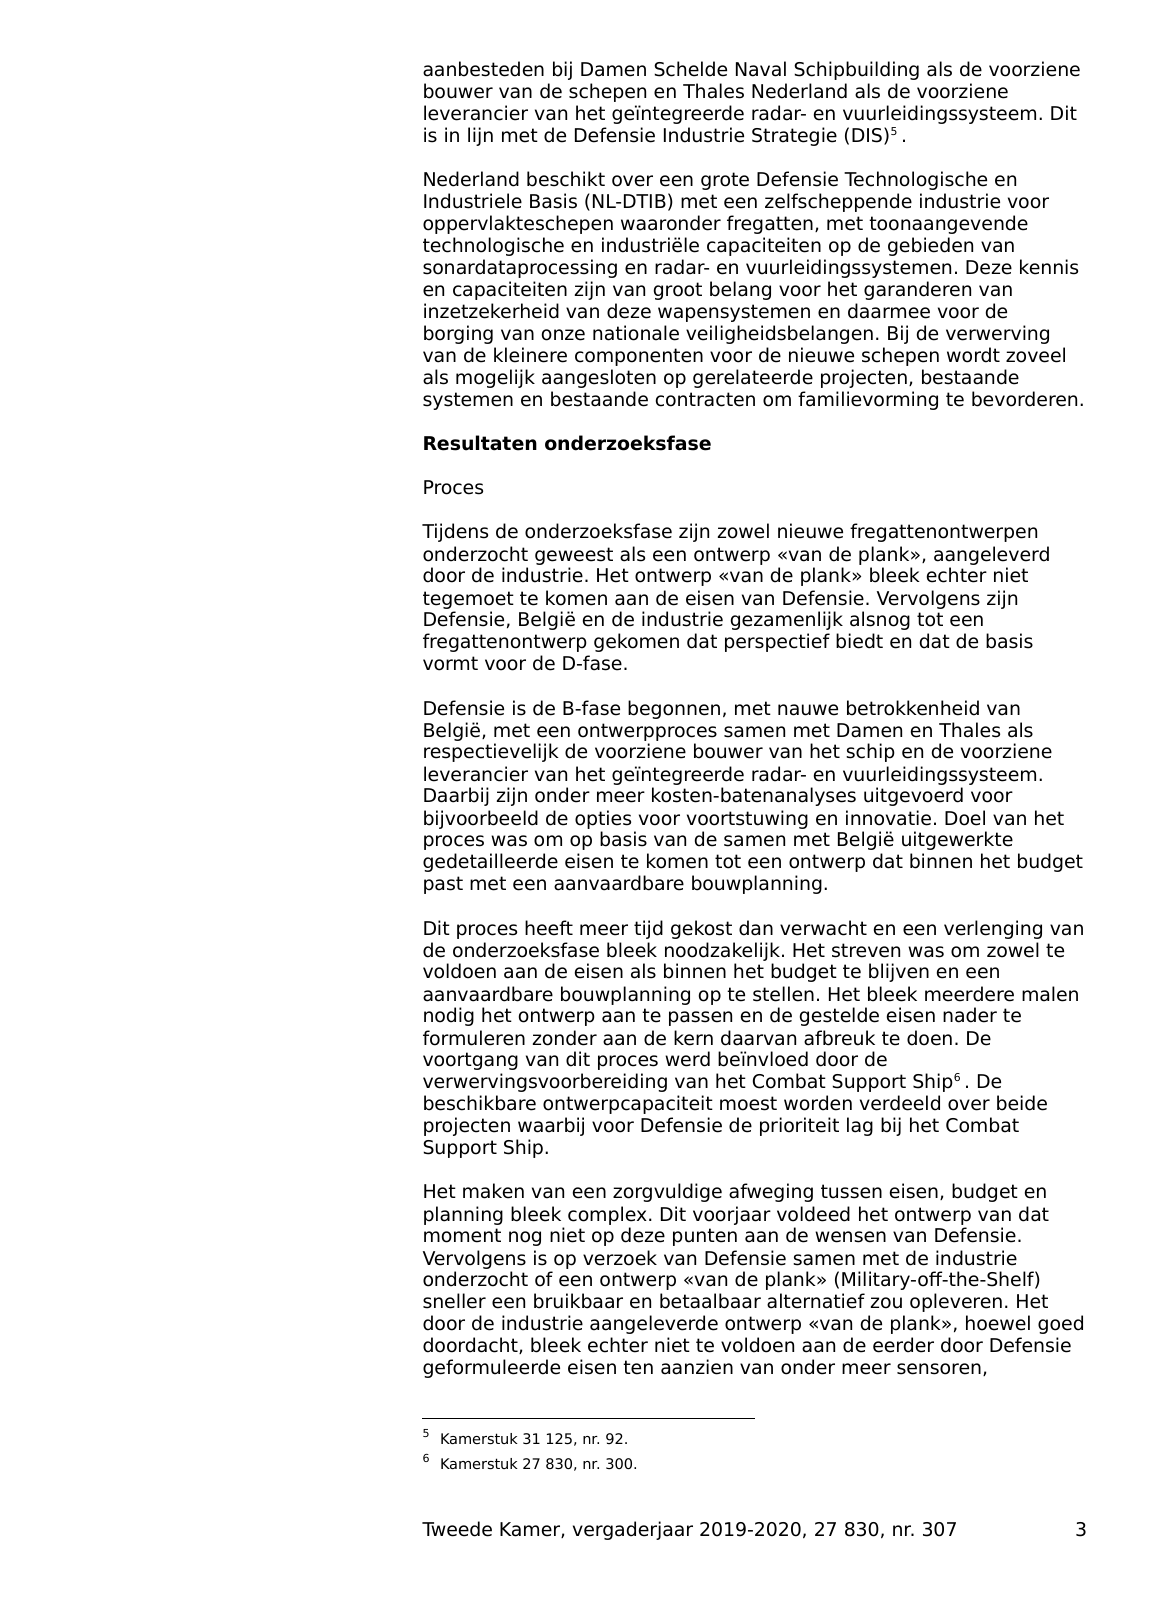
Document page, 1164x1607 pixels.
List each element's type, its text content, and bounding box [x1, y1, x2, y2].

subtitle Proces [422, 477, 1087, 499]
text aanbesteden bij Damen Schelde Naval Schipbuilding als de voorziene bouwer van de schepen en Thales Nederland als de voorziene leverancier van het geïntegreerde radar- en vuurleidingssysteem. Dit is in lijn met de Defensie Industrie Strategie (DIS). [422, 59, 1087, 147]
text Nederland beschikt over een grote Defensie Technologische en Industriele Basis (NL-DTIB) met een zelfscheppende industrie voor oppervlakteschepen waaronder fregatten, met toonaangevende technologische en industriële capaciteiten op de gebieden van sonardataprocessing en radar- en vuurleidingssystemen. Deze kennis en capaciteiten zijn van groot belang voor het garanderen van inzetzekerheid van deze wapensystemen en daarmee voor de borging van onze nationale veiligheidsbelangen. Bij de verwerving van de kleinere componenten voor de nieuwe schepen wordt zoveel als mogelijk aangesloten op gerelateerde projecten, bestaande systemen en bestaande contracten om familievorming te bevorderen. [422, 169, 1087, 411]
text Kamerstuk 31 125, nr. 92. [422, 1427, 1087, 1449]
text Defensie is de B-fase begonnen, met nauwe betrokkenheid van België, met een ontwerpproces samen met Damen en Thales als respectievelijk de voorziene bouwer van het schip en de voorziene leverancier van het geïntegreerde radar- en vuurleidingssysteem. Daarbij zijn onder meer kosten-batenanalyses uitgevoerd voor bijvoorbeeld de opties voor voortstuwing en innovatie. Doel van het proces was om op basis van de samen met België uitgewerkte gedetailleerde eisen te komen tot een ontwerp dat binnen het budget past met een aanvaardbare bouwplanning. [422, 697, 1087, 895]
text Het maken van een zorgvuldige afweging tussen eisen, budget en planning bleek complex. Dit voorjaar voldeed het ontwerp van dat moment nog niet op deze punten aan de wensen van Defensie. Vervolgens is op verzoek van Defensie samen met de industrie onderzocht of een ontwerp «van de plank» (Military-off-the-Shelf) sneller een bruikbaar en betaalbaar alternatief zou opleveren. Het door de industrie aangeleverde ontwerp «van de plank», hoewel goed doordacht, bleek echter niet te voldoen aan de eerder door Defensie geformuleerde eisen ten aanzien van onder meer sensoren, [422, 1181, 1087, 1379]
text Kamerstuk 27 830, nr. 300. [422, 1452, 1087, 1474]
text Dit proces heeft meer tijd gekost dan verwacht en een verlenging van de onderzoeksfase bleek noodzakelijk. Het streven was om zowel te voldoen aan de eisen als binnen het budget te blijven en een aanvaardbare bouwplanning op te stellen. Het bleek meerdere malen nodig het ontwerp aan te passen en de gestelde eisen nader te formuleren zonder aan de kern daarvan afbreuk te doen. De voortgang van dit proces werd beïnvloed door de verwervingsvoorbereiding van het Combat Support Ship. De beschikbare ontwerpcapaciteit moest worden verdeeld over beide projecten waarbij voor Defensie de prioriteit lag bij het Combat Support Ship. [422, 917, 1087, 1159]
subtitle Resultaten onderzoeksfase [422, 433, 1087, 455]
text Tijdens de onderzoeksfase zijn zowel nieuwe fregattenontwerpen onderzocht geweest als een ontwerp «van de plank», aangeleverd door de industrie. Het ontwerp «van de plank» bleek echter niet tegemoet te komen aan de eisen van Defensie. Vervolgens zijn Defensie, België en de industrie gezamenlijk alsnog tot een fregattenontwerp gekomen dat perspectief biedt en dat de basis vormt voor de D-fase. [422, 521, 1087, 675]
